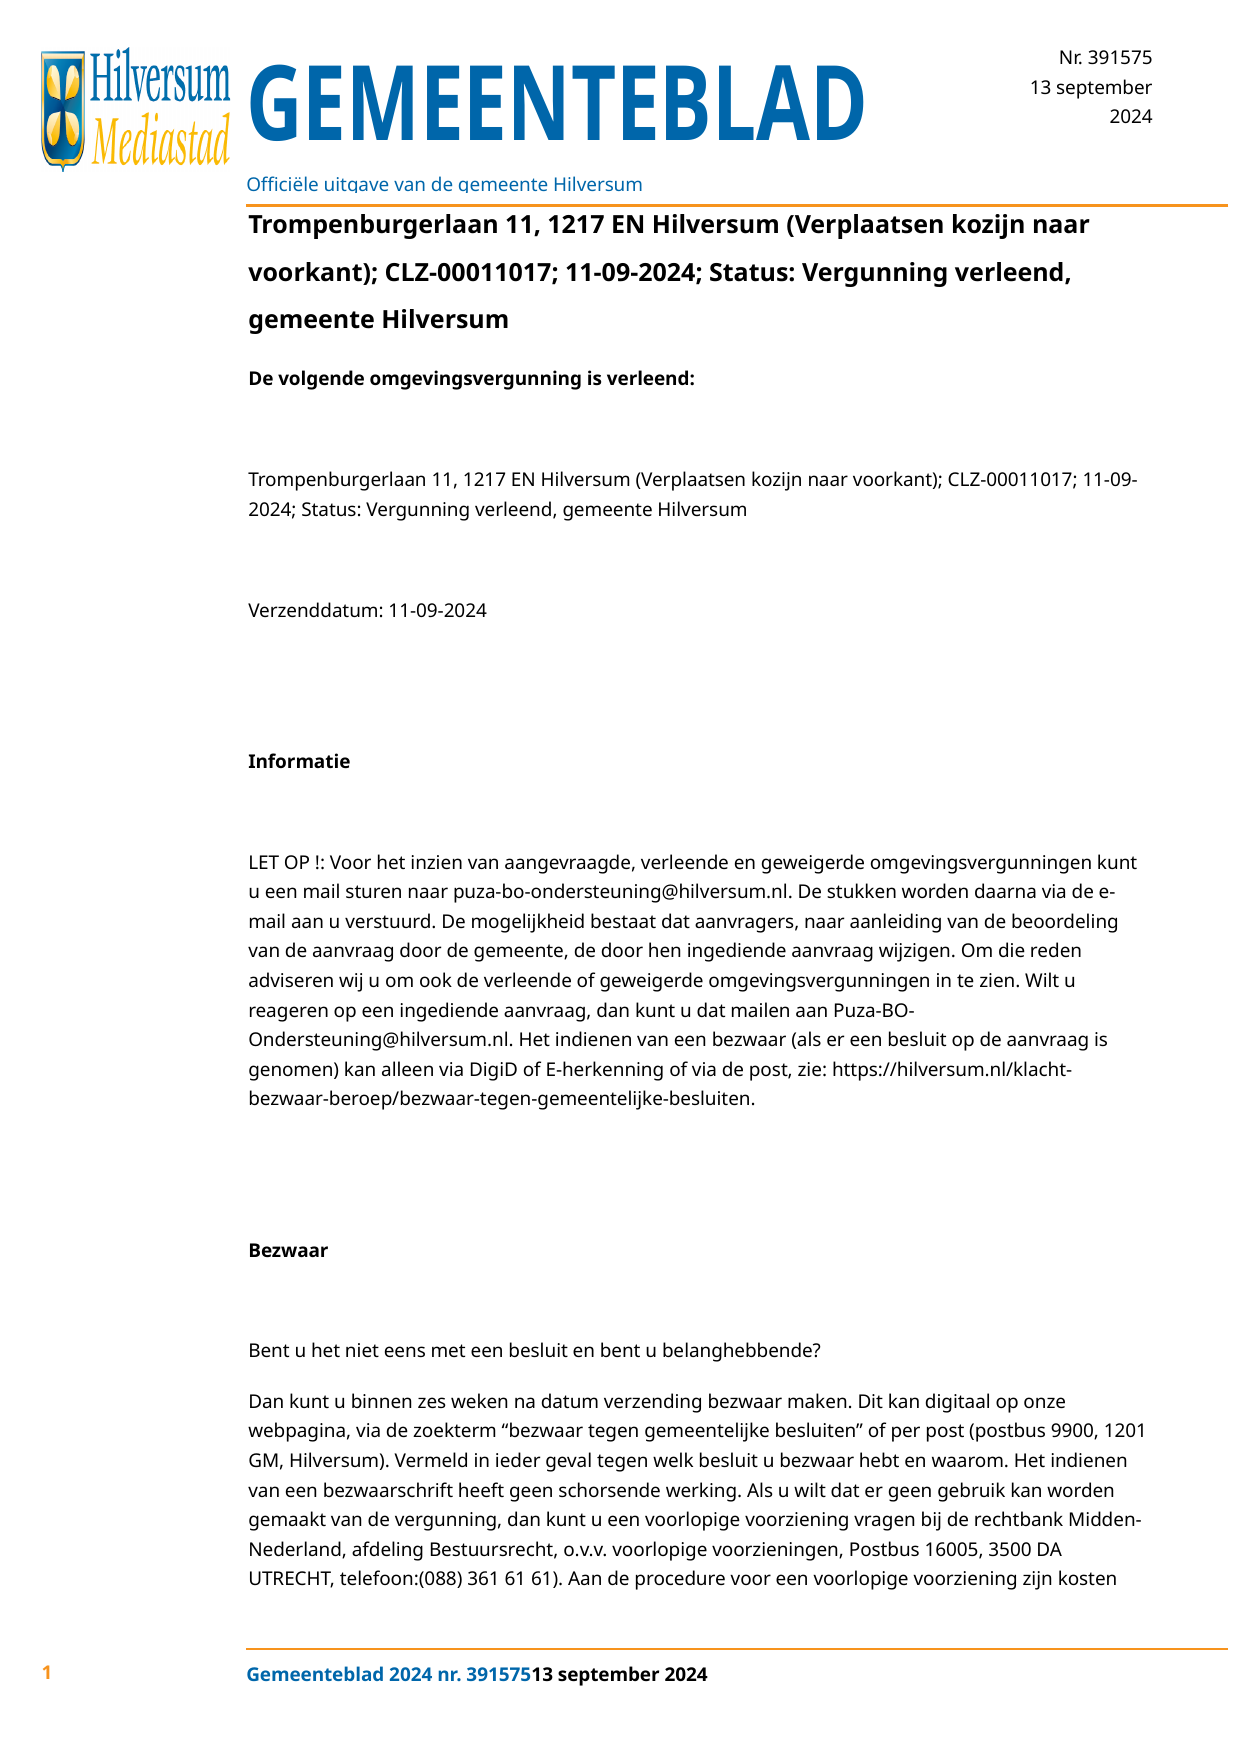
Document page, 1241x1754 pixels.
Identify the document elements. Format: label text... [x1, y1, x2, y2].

text Bezwaar [248, 1237, 1152, 1262]
text Trompenburgerlaan 11, 1217 EN Hilversum (Verplaatsen kozijn naar voorkant); CLZ-00011017; 11-09-2024; Status: Vergunning verleend, gemeente Hilversum [248, 207, 1152, 336]
text Bent u het niet eens met een besluit en bent u belanghebbende? [248, 1338, 1152, 1363]
text De volgende omgevingsvergunning is verleend: [248, 366, 1152, 391]
text Dan kunt u binnen zes weken na datum verzending bezwaar maken. Dit kan digitaal op onze webpagina, via de zoekterm “bezwaar tegen gemeentelijke besluiten” of per post (postbus 9900, 1201 GM, Hilversum). Vermeld in ieder geval tegen welk besluit u bezwaar hebt en waarom. Het indienen van een bezwaarschrift heeft geen schorsende werking. Als u wilt dat er geen gebruik kan worden gemaakt van de vergunning, dan kunt u een voorlopige voorziening vragen bij de rechtbank Midden-Nederland, afdeling Bestuursrecht, o.v.v. voorlopige voorzieningen, Postbus 16005, 3500 DA UTRECHT, telefoon:(088) 361 61 61). Aan de procedure voor een voorlopige voorziening zijn kosten [248, 1388, 1152, 1591]
picture [41, 47, 231, 172]
text Trompenburgerlaan 11, 1217 EN Hilversum (Verplaatsen kozijn naar voorkant); CLZ-00011017; 11-09-2024; Status: Vergunning verleend, gemeente Hilversum [248, 466, 1152, 522]
text LET OP !: Voor het inzien van aangevraagde, verleende en geweigerde omgevingsvergunningen kunt u een mail sturen naar puza-bo-ondersteuning@hilversum.nl. De stukken worden daarna via de e-mail aan u verstuurd. De mogelijkheid bestaat dat aanvragers, naar aanleiding van de beoordeling van de aanvraag door de gemeente, de door hen ingediende aanvraag wijzigen. Om die reden adviseren wij u om ook de verleende of geweigerde omgevingsvergunningen in te zien. Wilt u reageren op een ingediende aanvraag, dan kunt u dat mailen aan Puza-BO-Ondersteuning@hilversum.nl. Het indienen van een bezwaar (als er een besluit op de aanvraag is genomen) kan alleen via DigiD of E-herkenning of via de post, zie: https://hilversum.nl/klacht-bezwaar-beroep/bezwaar-tegen-gemeentelijke-besluiten. [248, 849, 1152, 1111]
text Verzenddatum: 11-09-2024 [248, 597, 1152, 622]
text Informatie [248, 748, 1152, 774]
